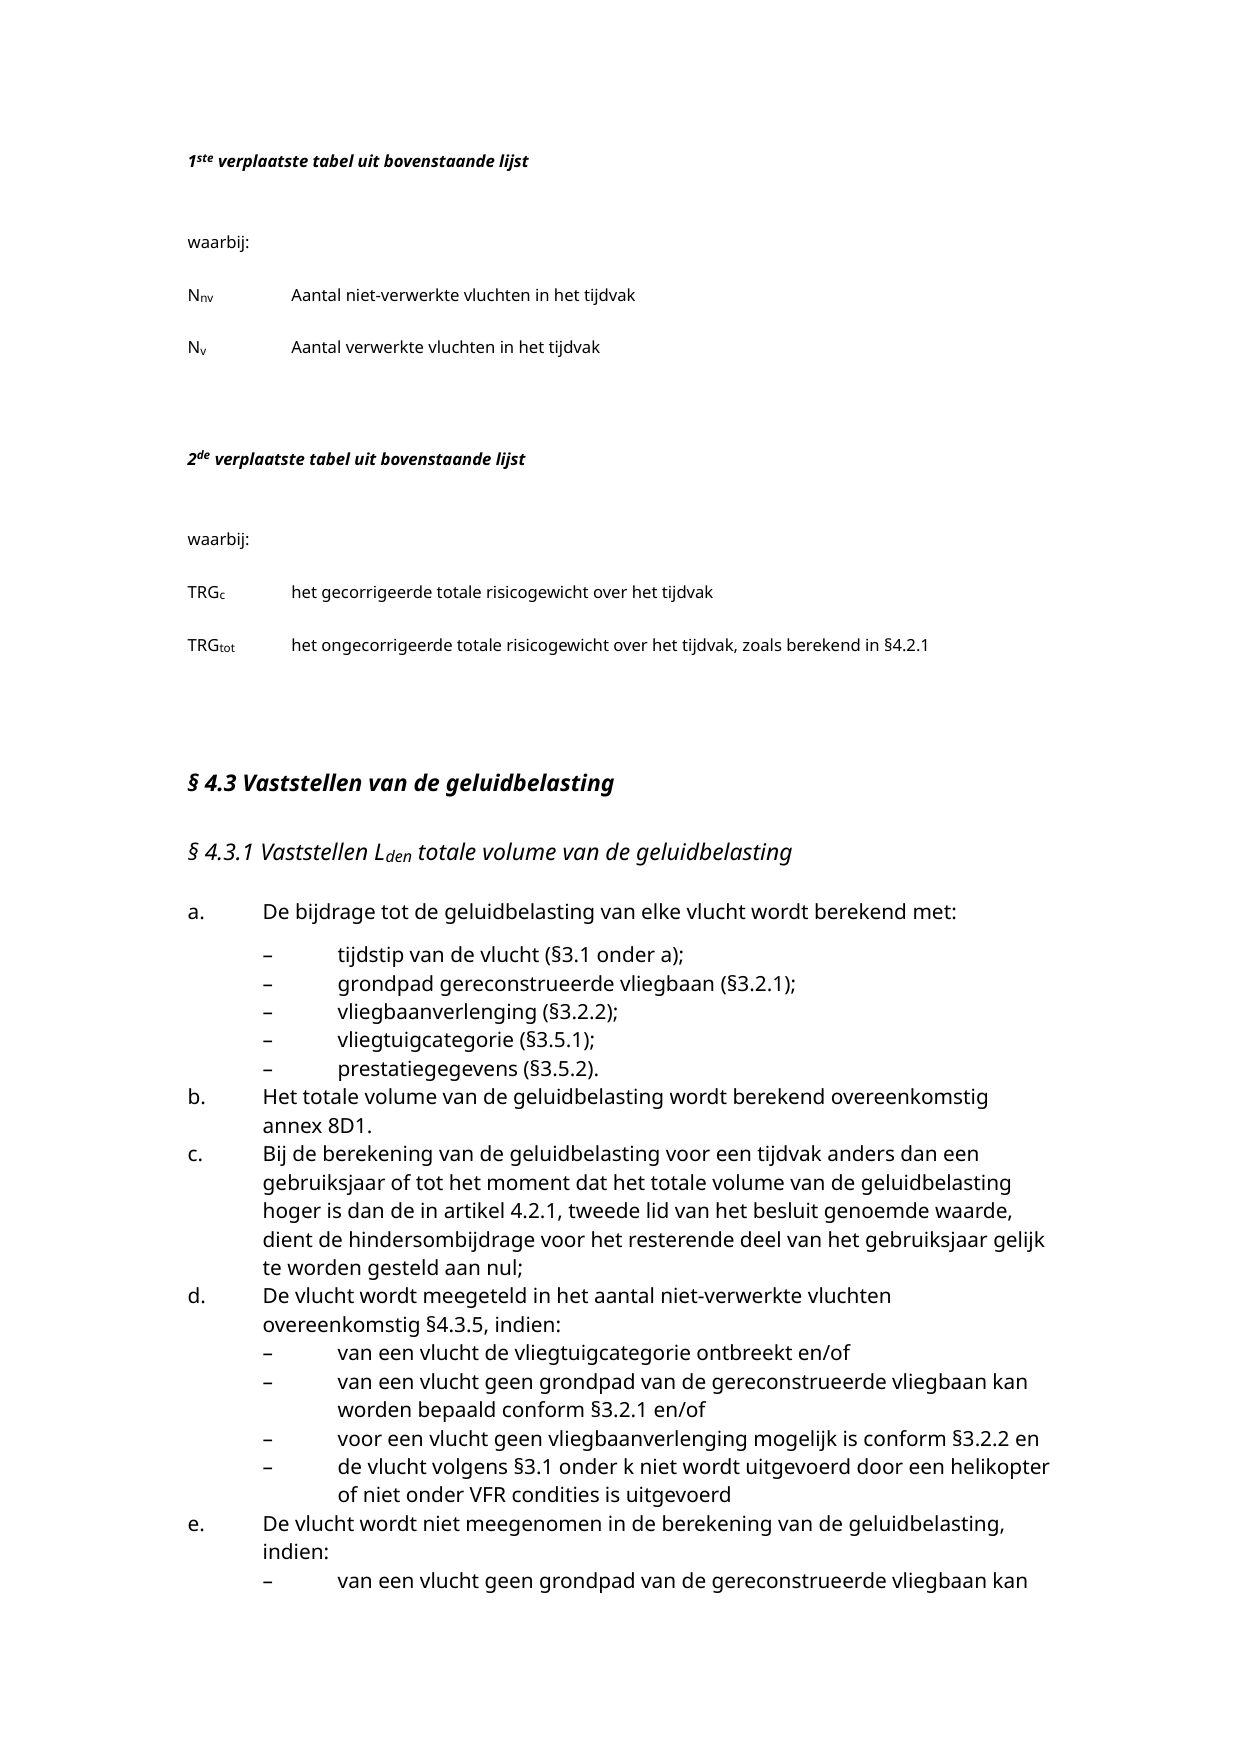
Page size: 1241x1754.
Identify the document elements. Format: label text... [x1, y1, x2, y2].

list grondpad gereconstrueerde vliegbaan (§3.2.1); [262, 969, 1053, 997]
list De vlucht wordt meegeteld in het aantal niet-verwerkte vluchten overeenkomstig §4.3.5, indien: [187, 1282, 1053, 1338]
list van een vlucht geen grondpad van de gereconstrueerde vliegbaan kan [262, 1566, 1053, 1594]
list tijdstip van de vlucht (§3.1 onder a); [262, 940, 1053, 969]
list De vlucht wordt niet meegenomen in de berekening van de geluidbelasting, indien: [187, 1509, 1053, 1566]
subtitle § 4.3.1 Vaststellen Lden totale volume van de geluidbelasting [187, 836, 1053, 867]
list Bij de berekening van de geluidbelasting voor een tijdvak anders dan een gebruiksjaar of tot het moment dat het totale volume van de geluidbelasting hoger is dan de in artikel 4.2.1, tweede lid van het besluit genoemde waarde, dient de hindersombijdrage voor het resterende deel van het gebruiksjaar gelijk te worden gesteld aan nul; [187, 1139, 1053, 1282]
list vliegbaanverlenging (§3.2.2); [262, 997, 1053, 1026]
table_header waarbij: [188, 528, 1053, 581]
table_header waarbij: [188, 231, 1053, 283]
list van een vlucht de vliegtuigcategorie ontbreekt en/of [262, 1338, 1053, 1367]
list de vlucht volgens §3.1 onder k niet wordt uitgevoerd door een helikopter of niet onder VFR condities is uitgevoerd [262, 1452, 1053, 1509]
table_cell TRGc [188, 581, 291, 633]
text 2de verplaatste tabel uit bovenstaande lijst [187, 447, 1053, 470]
table_cell Nv [188, 336, 291, 389]
table_cell Aantal niet-verwerkte vluchten in het tijdvak [291, 283, 1053, 336]
table_cell Aantal verwerkte vluchten in het tijdvak [291, 336, 1053, 389]
table_cell het ongecorrigeerde totale risicogewicht over het tijdvak, zoals berekend in §4.2.1 [291, 633, 1053, 686]
list Het totale volume van de geluidbelasting wordt berekend overeenkomstig annex 8D1. [187, 1082, 1053, 1139]
list vliegtuigcategorie (§3.5.1); [262, 1026, 1053, 1054]
text 1ste verplaatste tabel uit bovenstaande lijst [187, 150, 1053, 173]
list De bijdrage tot de geluidbelasting van elke vlucht wordt berekend met: [187, 897, 1053, 925]
table_cell Nnv [188, 283, 291, 336]
list prestatiegegevens (§3.5.2). [262, 1054, 1053, 1082]
table_cell TRGtot [188, 633, 291, 686]
list van een vlucht geen grondpad van de gereconstrueerde vliegbaan kan worden bepaald conform §3.2.1 en/of [262, 1367, 1053, 1424]
subtitle § 4.3 Vaststellen van de geluidbelasting [187, 767, 1053, 798]
list voor een vlucht geen vliegbaanverlenging mogelijk is conform §3.2.2 en [262, 1424, 1053, 1452]
table_cell het gecorrigeerde totale risicogewicht over het tijdvak [291, 581, 1053, 633]
